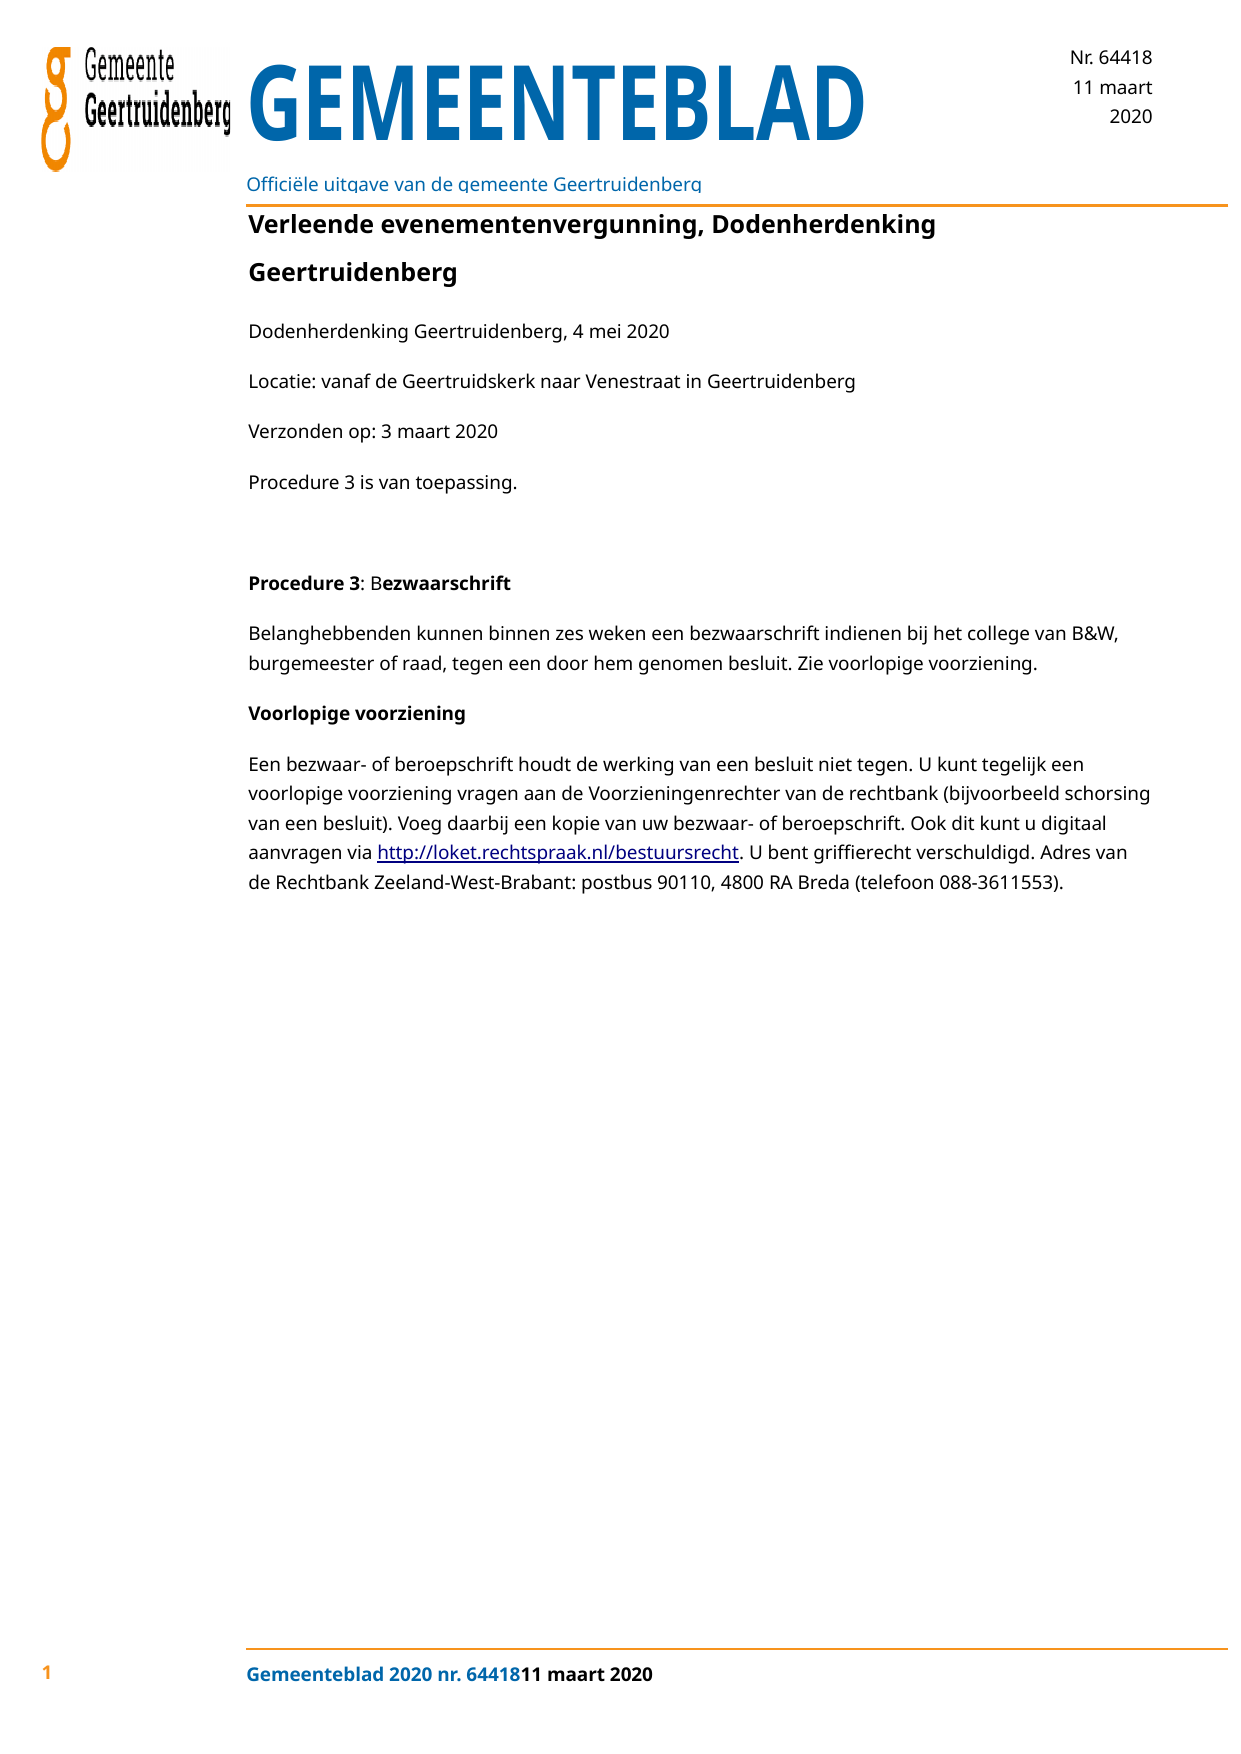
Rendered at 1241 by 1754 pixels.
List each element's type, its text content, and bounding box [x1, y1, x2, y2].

text Belanghebbenden kunnen binnen zes weken een bezwaarschrift indienen bij het college van B&W, burgemeester of raad, tegen een door hem genomen besluit. Zie voorlopige voorziening. [248, 620, 1152, 676]
text Voorlopige voorziening [248, 700, 1152, 726]
text Locatie: vanaf de Geertruidskerk naar Venestraat in Geertruidenberg [248, 368, 1152, 394]
text Een bezwaar- of beroepschrift houdt de werking van een besluit niet tegen. U kunt tegelijk een voorlopige voorziening vragen aan de Voorzieningenrechter van de rechtbank (bijvoorbeeld schorsing van een besluit). Voeg daarbij een kopie van uw bezwaar- of beroepschrift. Ook dit kunt u digitaal aanvragen via http://loket.rechtspraak.nl/bestuursrecht. U bent griffierecht verschuldigd. Adres van de Rechtbank Zeeland-West-Brabant: postbus 90110, 4800 RA Breda (telefoon 088-3611553). [248, 751, 1152, 895]
text Dodenherdenking Geertruidenberg, 4 mei 2020 [248, 318, 1152, 344]
text Procedure 3: Bezwaarschrift [248, 570, 1152, 596]
text Procedure 3 is van toepassing. [248, 469, 1152, 495]
text Verleende evenementenvergunning, Dodenherdenking Geertruidenberg [248, 207, 1152, 288]
picture [41, 47, 231, 172]
text Verzonden op: 3 maart 2020 [248, 419, 1152, 444]
